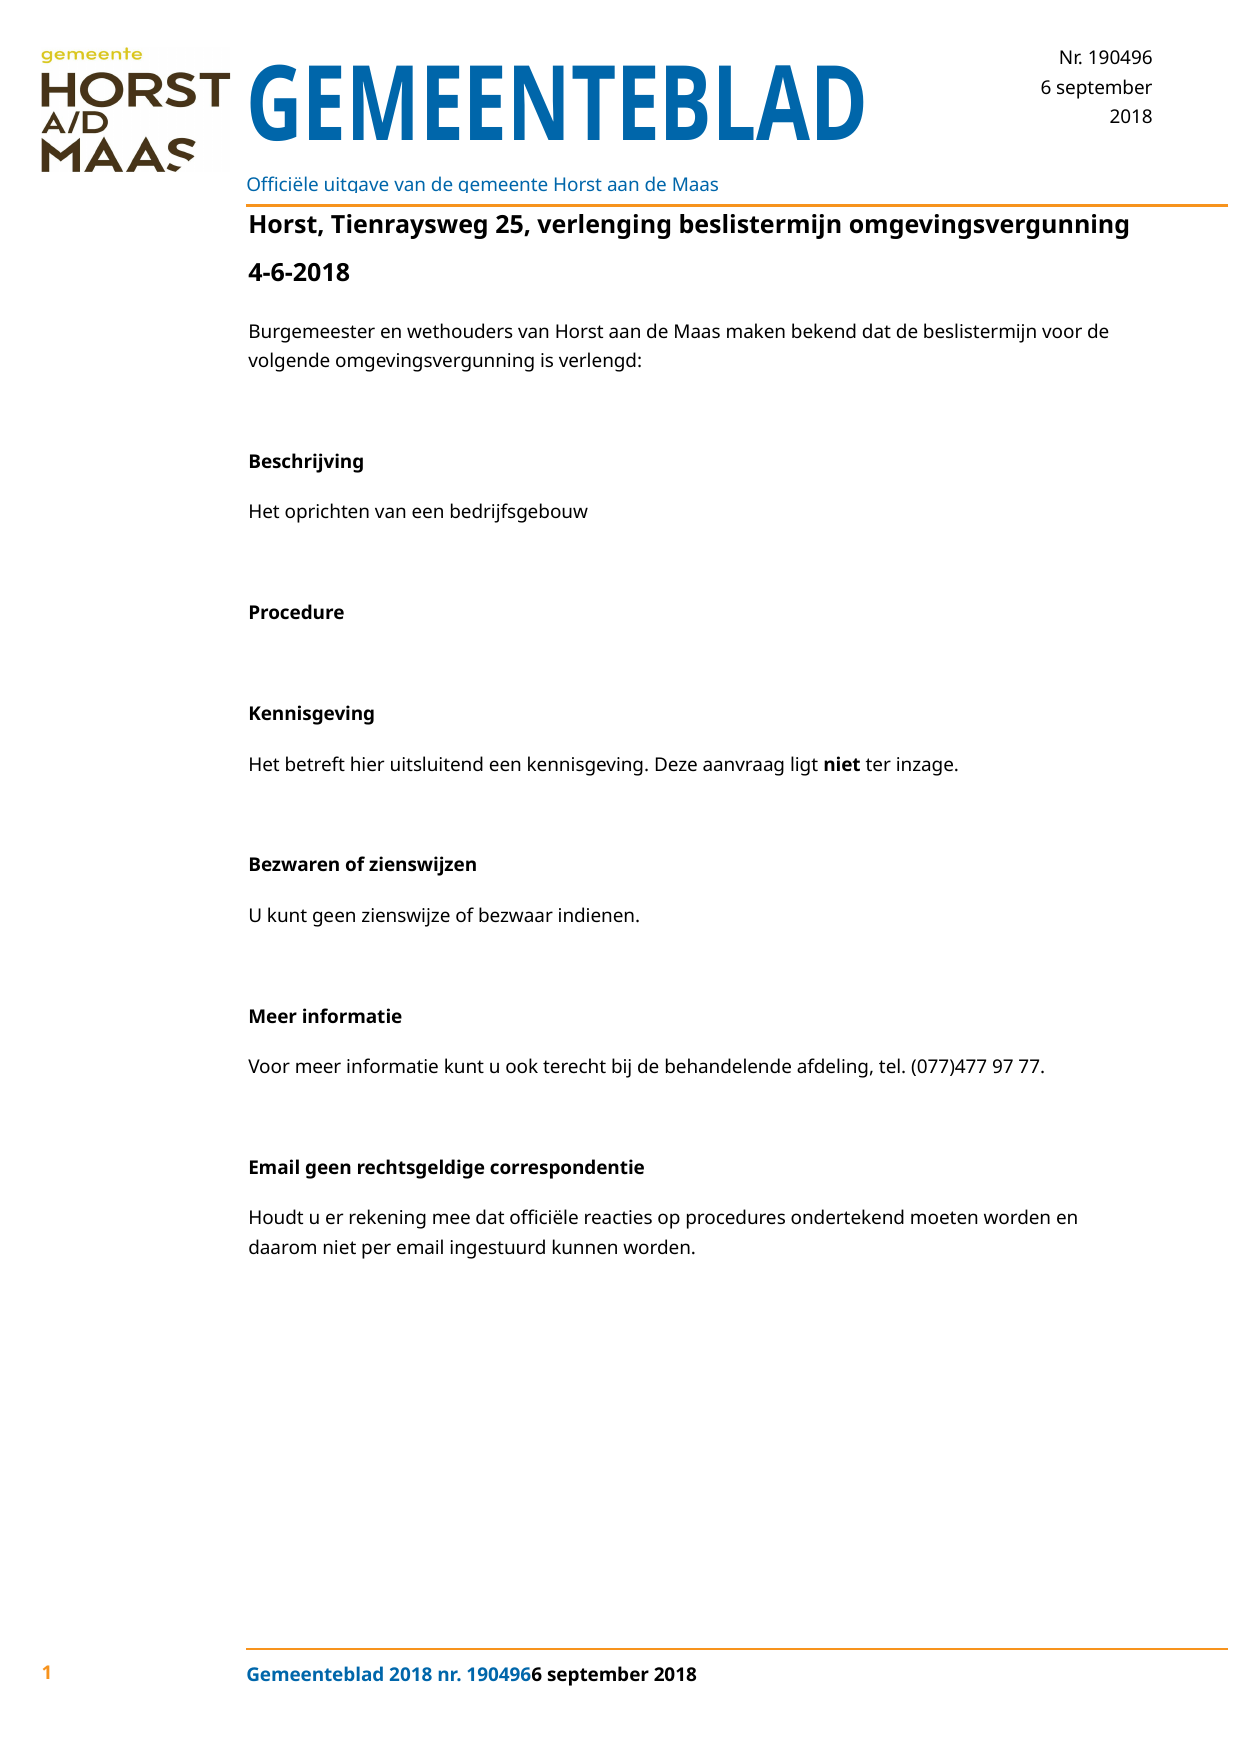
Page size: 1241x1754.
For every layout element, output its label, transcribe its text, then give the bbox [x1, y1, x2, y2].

text Beschrijving [248, 448, 1152, 474]
text Horst, Tienraysweg 25, verlenging beslistermijn omgevingsvergunning 4-6-2018 [248, 207, 1152, 288]
picture [41, 47, 231, 172]
text Houdt u er rekening mee dat officiële reacties op procedures ondertekend moeten worden en daarom niet per email ingestuurd kunnen worden. [248, 1204, 1152, 1260]
text Kennisgeving [248, 700, 1152, 726]
text Burgemeester en wethouders van Horst aan de Maas maken bekend dat de beslistermijn voor de volgende omgevingsvergunning is verlengd: [248, 318, 1152, 373]
text Voor meer informatie kunt u ook terecht bij de behandelende afdeling, tel. (077)477 97 77. [248, 1053, 1152, 1079]
text Bezwaren of zienswijzen [248, 852, 1152, 877]
text Meer informatie [248, 1003, 1152, 1029]
text U kunt geen zienswijze of bezwaar indienen. [248, 902, 1152, 928]
text Het oprichten van een bedrijfsgebouw [248, 499, 1152, 524]
text Procedure [248, 599, 1152, 625]
text Email geen rechtsgeldige correspondentie [248, 1154, 1152, 1180]
text Het betreft hier uitsluitend een kennisgeving. Deze aanvraag ligt niet ter inzage. [248, 751, 1152, 777]
